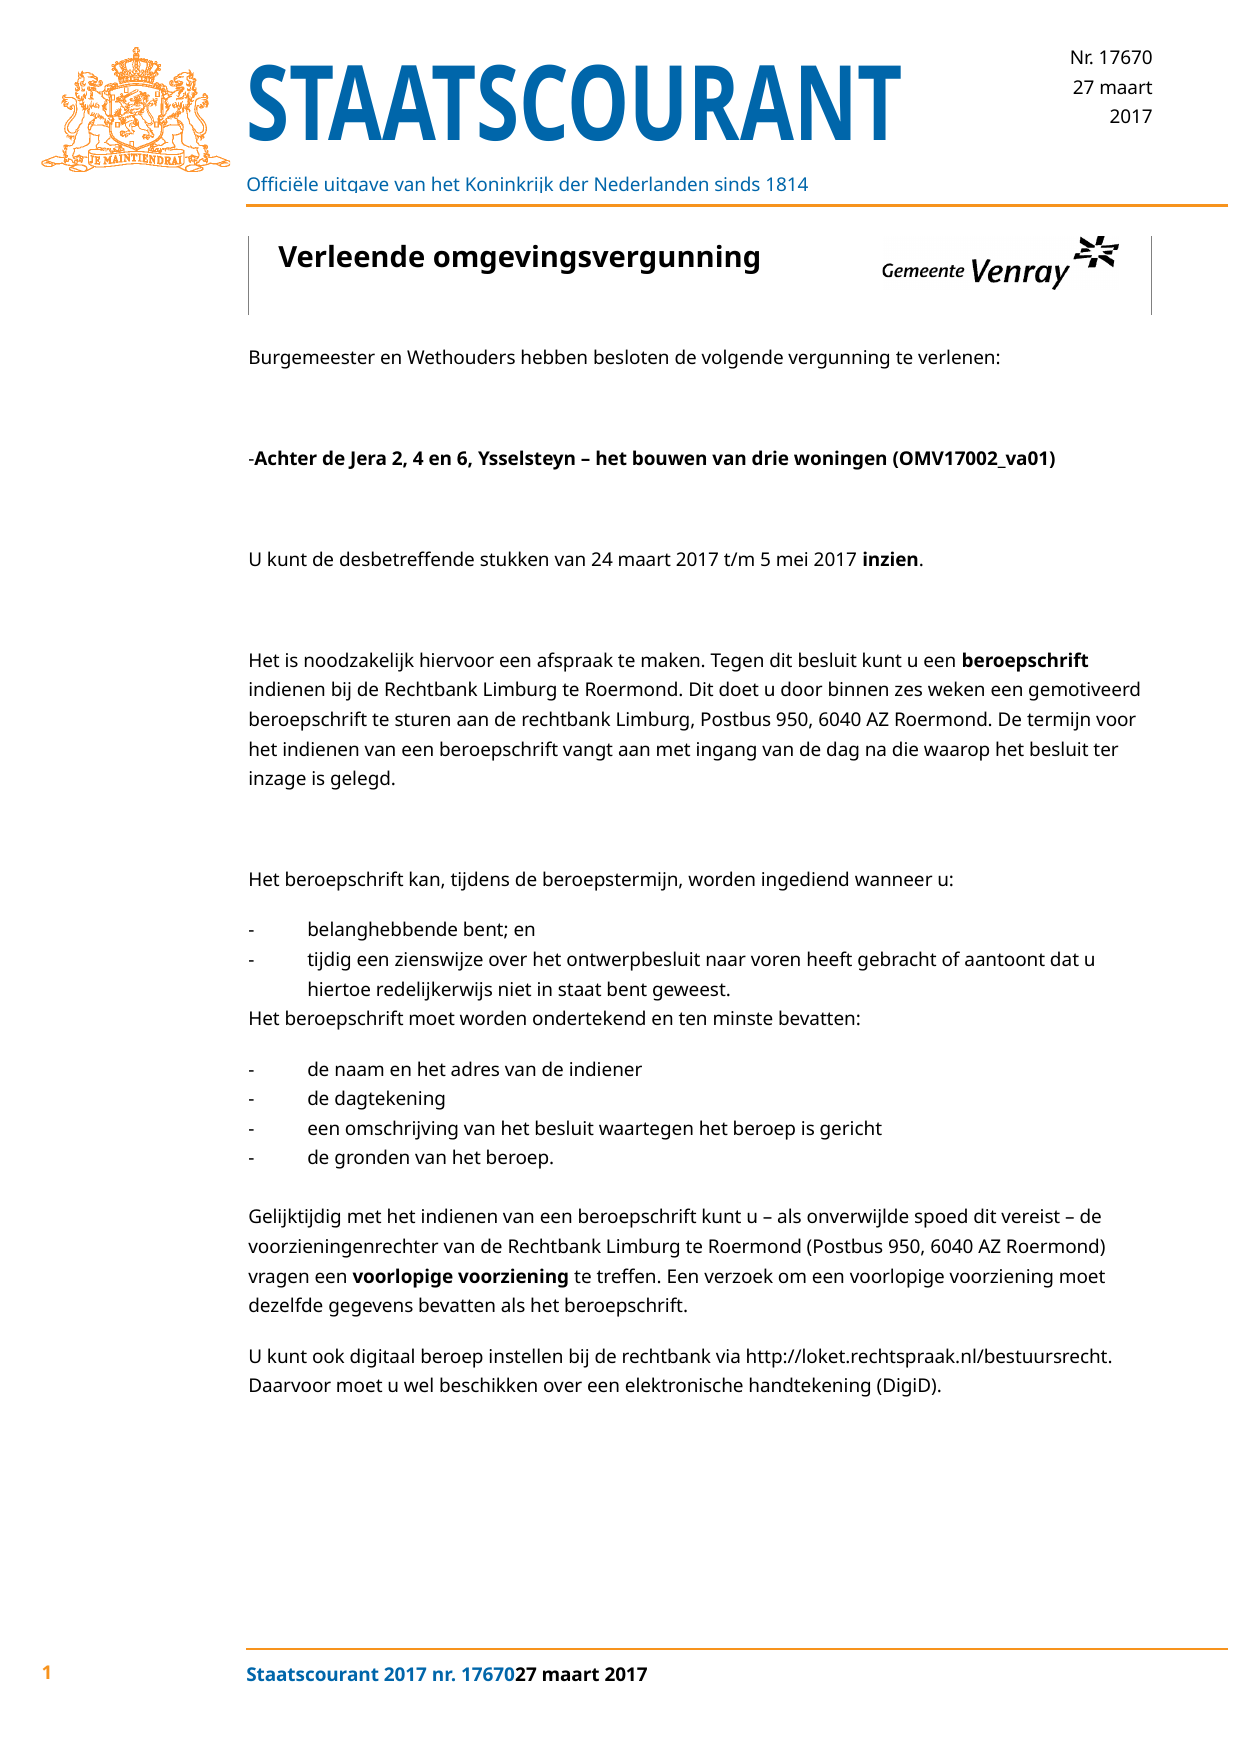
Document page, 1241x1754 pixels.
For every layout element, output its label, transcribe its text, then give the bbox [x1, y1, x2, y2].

text Het beroepschrift kan, tijdens de beroepstermijn, worden ingediend wanneer u: [248, 866, 1152, 892]
list belanghebbende bent; en [248, 917, 1152, 942]
picture [882, 236, 1119, 290]
text Het beroepschrift moet worden ondertekend en ten minste bevatten: [248, 1005, 1152, 1031]
text Het is noodzakelijk hiervoor een afspraak te maken. Tegen dit besluit kunt u een beroepschrift indienen bij de Rechtbank Limburg te Roermond. Dit doet u door binnen zes weken een gemotiveerd beroepschrift te sturen aan de rechtbank Limburg, Postbus 950, 6040 AZ Roermond. De termijn voor het indienen van een beroepschrift vangt aan met ingang van de dag na die waarop het besluit ter inzage is gelegd. [248, 647, 1152, 791]
text U kunt de desbetreffende stukken van 24 maart 2017 t/m 5 mei 2017 inzien. [248, 546, 1152, 572]
text U kunt ook digitaal beroep instellen bij de rechtbank via http://loket.rechtspraak.nl/bestuursrecht. Daarvoor moet u wel beschikken over een elektronische handtekening (DigiD). [248, 1343, 1152, 1398]
text -Achter de Jera 2, 4 en 6, Ysselsteyn – het bouwen van drie woningen (OMV17002_va01) [248, 445, 1152, 471]
table_header [850, 236, 1151, 315]
list de gronden van het beroep. [248, 1144, 1152, 1170]
picture [41, 47, 231, 172]
list de naam en het adres van de indiener [248, 1056, 1152, 1082]
list een omschrijving van het besluit waartegen het beroep is gericht [248, 1115, 1152, 1141]
text Gelijktijdig met het indienen van een beroepschrift kunt u – als onverwijlde spoed dit vereist – de voorzieningenrechter van de Rechtbank Limburg te Roermond (Postbus 950, 6040 AZ Roermond) vragen een voorlopige voorziening te treffen. Een verzoek om een voorlopige voorziening moet dezelfde gegevens bevatten als het beroepschrift. [248, 1204, 1152, 1318]
list de dagtekening [248, 1085, 1152, 1111]
table_header Verleende omgevingsvergunning [249, 236, 850, 315]
list tijdig een zienswijze over het ontwerpbesluit naar voren heeft gebracht of aantoont dat u hiertoe redelijkerwijs niet in staat bent geweest. [248, 946, 1152, 1002]
text Burgemeester en Wethouders hebben besloten de volgende vergunning te verlenen: [248, 344, 1152, 370]
